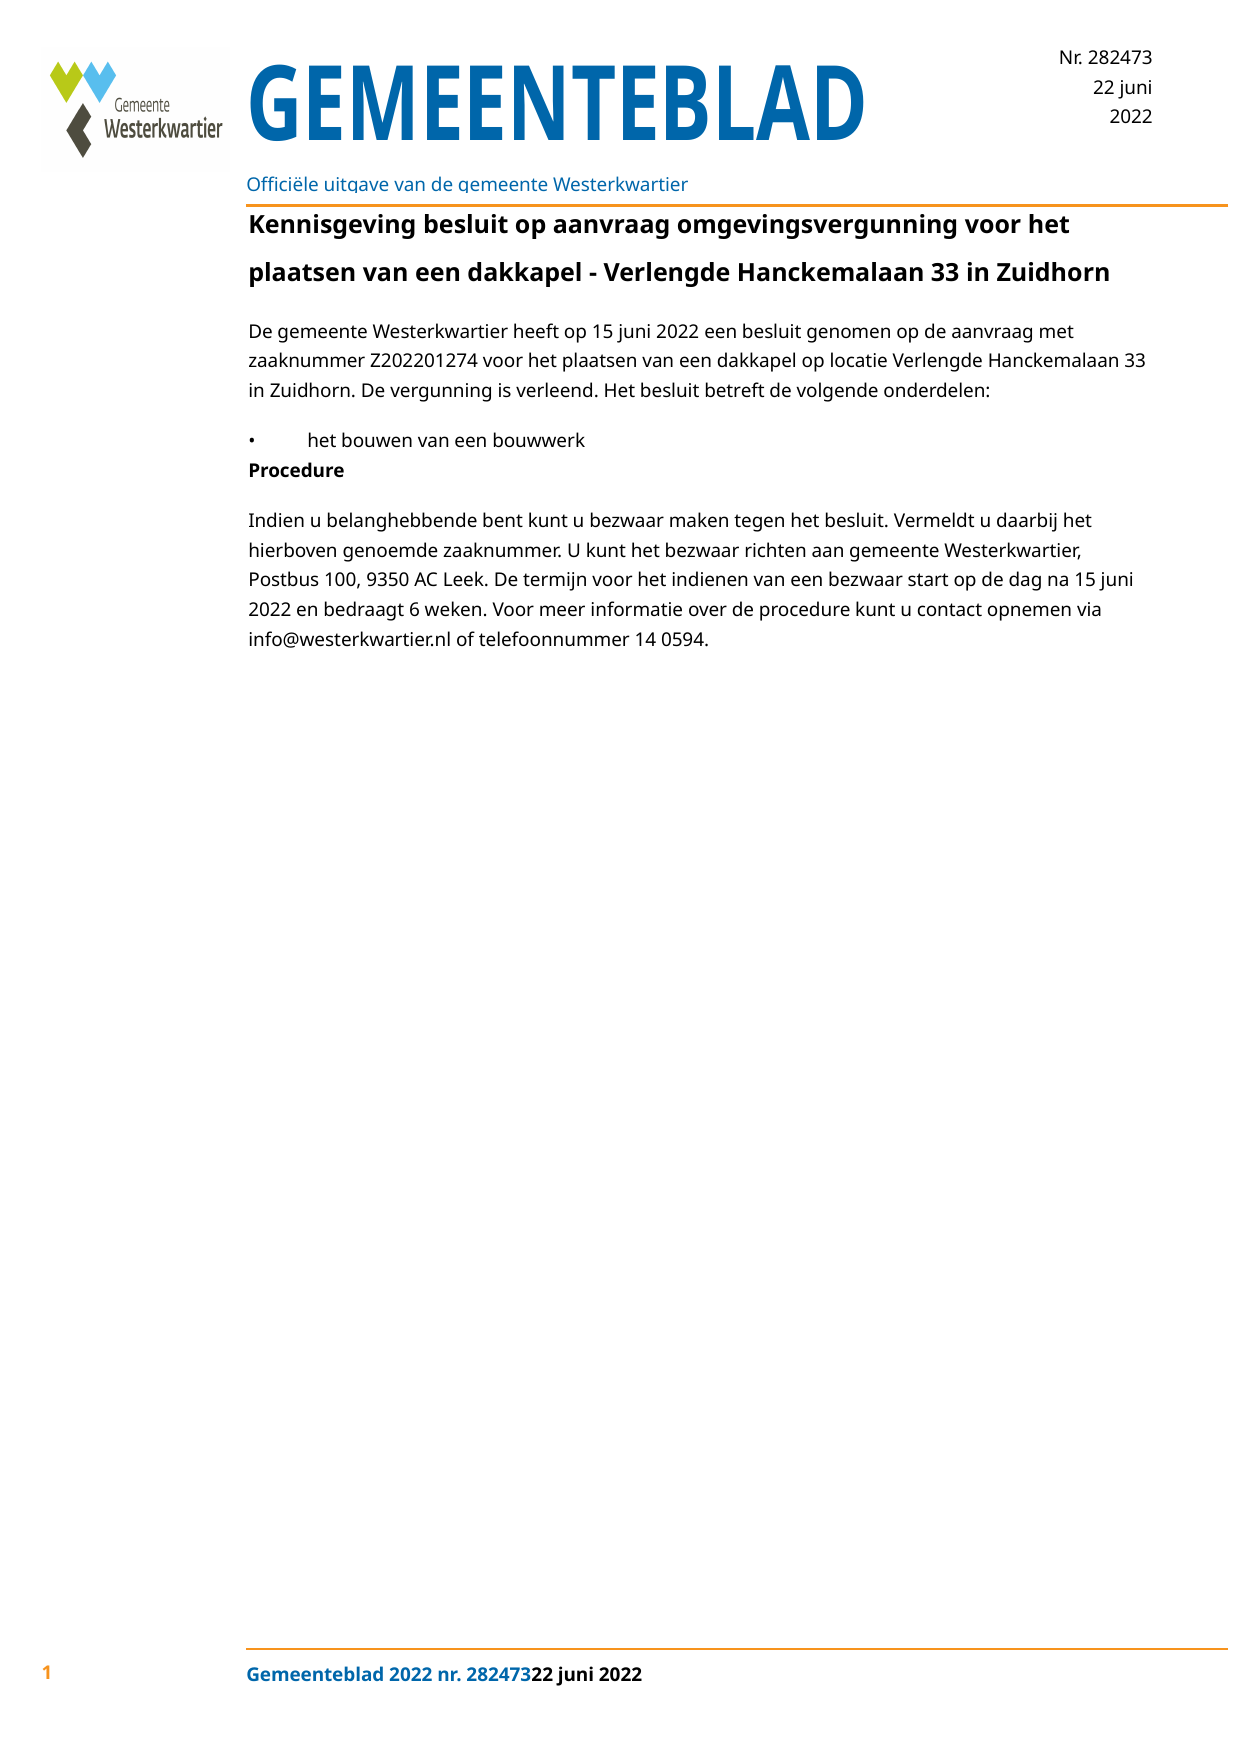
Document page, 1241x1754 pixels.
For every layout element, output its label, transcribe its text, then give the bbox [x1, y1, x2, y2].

picture [41, 47, 231, 172]
list het bouwen van een bouwwerk [248, 427, 1152, 453]
text Procedure [248, 457, 1152, 483]
text Indien u belanghebbende bent kunt u bezwaar maken tegen het besluit. Vermeldt u daarbij het hierboven genoemde zaaknummer. U kunt het bezwaar richten aan gemeente Westerkwartier, Postbus 100, 9350 AC Leek. De termijn voor het indienen van een bezwaar start op de dag na 15 juni 2022 en bedraagt 6 weken. Voor meer informatie over de procedure kunt u contact opnemen via info@westerkwartier.nl of telefoonnummer 14 0594. [248, 507, 1152, 652]
text Kennisgeving besluit op aanvraag omgevingsvergunning voor het plaatsen van een dakkapel - Verlengde Hanckemalaan 33 in Zuidhorn [248, 207, 1152, 288]
text De gemeente Westerkwartier heeft op 15 juni 2022 een besluit genomen op de aanvraag met zaaknummer Z202201274 voor het plaatsen van een dakkapel op locatie Verlengde Hanckemalaan 33 in Zuidhorn. De vergunning is verleend. Het besluit betreft de volgende onderdelen: [248, 318, 1152, 403]
